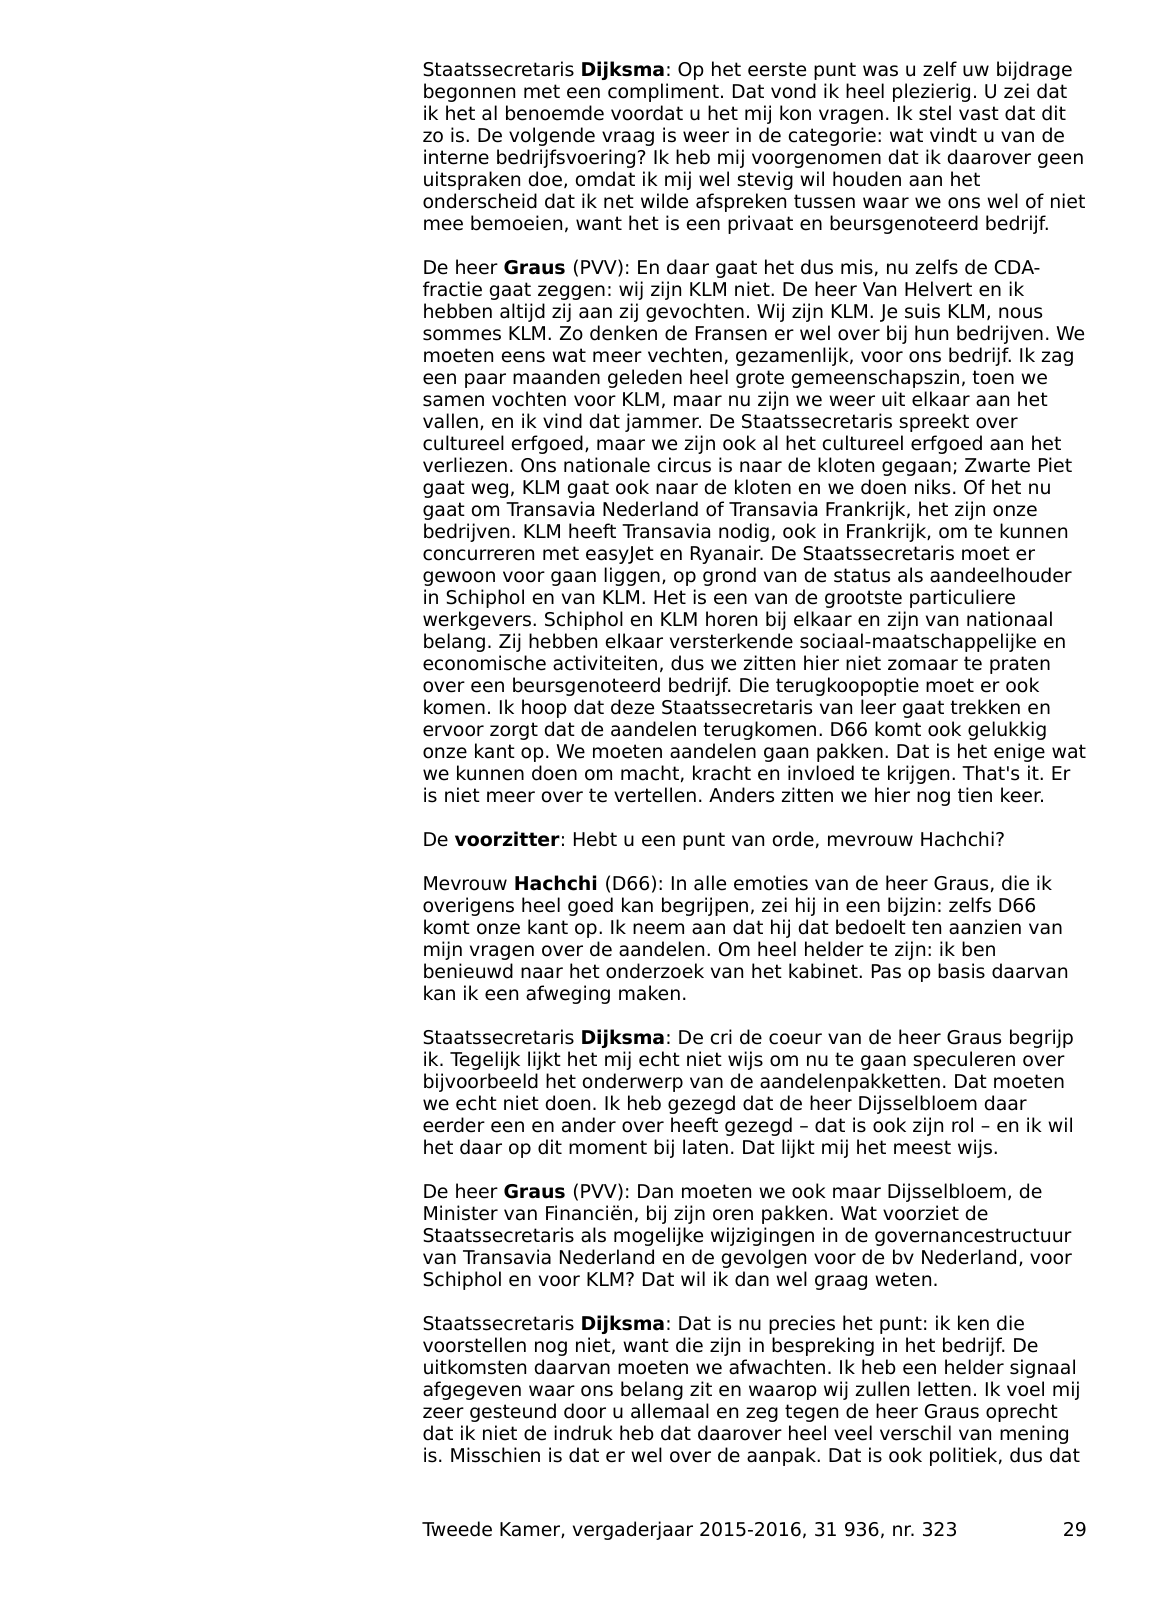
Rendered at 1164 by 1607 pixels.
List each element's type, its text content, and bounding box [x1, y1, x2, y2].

text Staatssecretaris Dijksma: De cri de coeur van de heer Graus begrijp ik. Tegelijk lijkt het mij echt niet wijs om nu te gaan speculeren over bijvoorbeeld het onderwerp van de aandelenpakketten. Dat moeten we echt niet doen. Ik heb gezegd dat de heer Dijsselbloem daar eerder een en ander over heeft gezegd – dat is ook zijn rol – en ik wil het daar op dit moment bij laten. Dat lijkt mij het meest wijs. [422, 1027, 1087, 1159]
text De voorzitter: Hebt u een punt van orde, mevrouw Hachchi? [422, 829, 1087, 851]
text Staatssecretaris Dijksma: Op het eerste punt was u zelf uw bijdrage begonnen met een compliment. Dat vond ik heel plezierig. U zei dat ik het al benoemde voordat u het mij kon vragen. Ik stel vast dat dit zo is. De volgende vraag is weer in de categorie: wat vindt u van de interne bedrijfsvoering? Ik heb mij voorgenomen dat ik daarover geen uitspraken doe, omdat ik mij wel stevig wil houden aan het onderscheid dat ik net wilde afspreken tussen waar we ons wel of niet mee bemoeien, want het is een privaat en beursgenoteerd bedrijf. [422, 59, 1087, 235]
text De heer Graus (PVV): Dan moeten we ook maar Dijsselbloem, de Minister van Financiën, bij zijn oren pakken. Wat voorziet de Staatssecretaris als mogelijke wijzigingen in de governancestructuur van Transavia Nederland en de gevolgen voor de bv Nederland, voor Schiphol en voor KLM? Dat wil ik dan wel graag weten. [422, 1181, 1087, 1291]
text Mevrouw Hachchi (D66): In alle emoties van de heer Graus, die ik overigens heel goed kan begrijpen, zei hij in een bijzin: zelfs D66 komt onze kant op. Ik neem aan dat hij dat bedoelt ten aanzien van mijn vragen over de aandelen. Om heel helder te zijn: ik ben benieuwd naar het onderzoek van het kabinet. Pas op basis daarvan kan ik een afweging maken. [422, 873, 1087, 1005]
text De heer Graus (PVV): En daar gaat het dus mis, nu zelfs de CDA-fractie gaat zeggen: wij zijn KLM niet. De heer Van Helvert en ik hebben altijd zij aan zij gevochten. Wij zijn KLM. Je suis KLM, nous sommes KLM. Zo denken de Fransen er wel over bij hun bedrijven. We moeten eens wat meer vechten, gezamenlijk, voor ons bedrijf. Ik zag een paar maanden geleden heel grote gemeenschapszin, toen we samen vochten voor KLM, maar nu zijn we weer uit elkaar aan het vallen, en ik vind dat jammer. De Staatssecretaris spreekt over cultureel erfgoed, maar we zijn ook al het cultureel erfgoed aan het verliezen. Ons nationale circus is naar de kloten gegaan; Zwarte Piet gaat weg, KLM gaat ook naar de kloten en we doen niks. Of het nu gaat om Transavia Nederland of Transavia Frankrijk, het zijn onze bedrijven. KLM heeft Transavia nodig, ook in Frankrijk, om te kunnen concurreren met easyJet en Ryanair. De Staatssecretaris moet er gewoon voor gaan liggen, op grond van de status als aandeelhouder in Schiphol en van KLM. Het is een van de grootste particuliere werkgevers. Schiphol en KLM horen bij elkaar en zijn van nationaal belang. Zij hebben elkaar versterkende sociaal-maatschappelijke en economische activiteiten, dus we zitten hier niet zomaar te praten over een beursgenoteerd bedrijf. Die terugkoopoptie moet er ook komen. Ik hoop dat deze Staatssecretaris van leer gaat trekken en ervoor zorgt dat de aandelen terugkomen. D66 komt ook gelukkig onze kant op. We moeten aandelen gaan pakken. Dat is het enige wat we kunnen doen om macht, kracht en invloed te krijgen. That's it. Er is niet meer over te vertellen. Anders zitten we hier nog tien keer. [422, 257, 1087, 807]
text Staatssecretaris Dijksma: Dat is nu precies het punt: ik ken die voorstellen nog niet, want die zijn in bespreking in het bedrijf. De uitkomsten daarvan moeten we afwachten. Ik heb een helder signaal afgegeven waar ons belang zit en waarop wij zullen letten. Ik voel mij zeer gesteund door u allemaal en zeg tegen de heer Graus oprecht dat ik niet de indruk heb dat daarover heel veel verschil van mening is. Misschien is dat er wel over de aanpak. Dat is ook politiek, dus dat [422, 1313, 1087, 1467]
